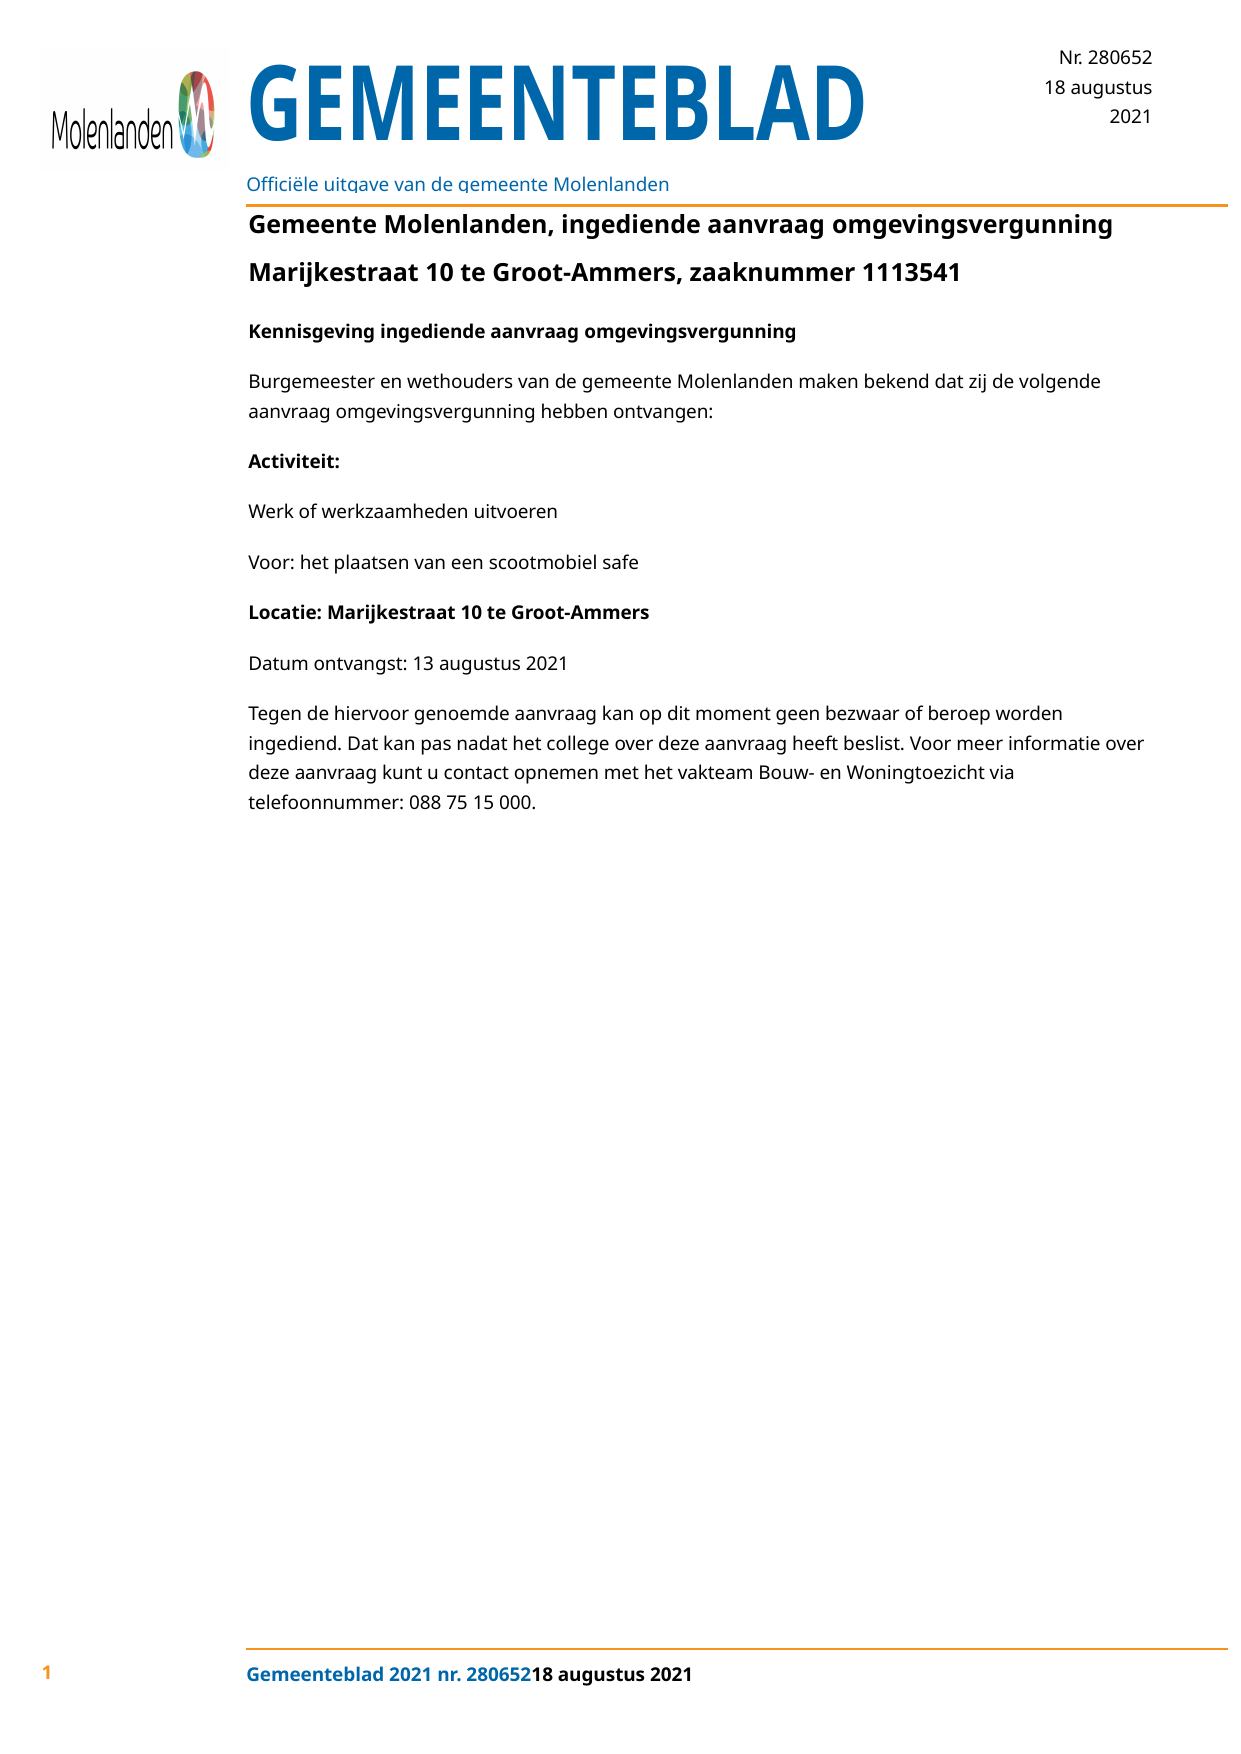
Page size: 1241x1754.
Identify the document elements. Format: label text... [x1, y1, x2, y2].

text Burgemeester en wethouders van de gemeente Molenlanden maken bekend dat zij de volgende aanvraag omgevingsvergunning hebben ontvangen: [248, 368, 1152, 424]
text Kennisgeving ingediende aanvraag omgevingsvergunning [248, 318, 1152, 344]
text Voor: het plaatsen van een scootmobiel safe [248, 549, 1152, 575]
picture [41, 47, 231, 172]
text Gemeente Molenlanden, ingediende aanvraag omgevingsvergunning Marijkestraat 10 te Groot-Ammers, zaaknummer 1113541 [248, 207, 1152, 288]
text Activiteit: [248, 448, 1152, 474]
text Werk of werkzaamheden uitvoeren [248, 499, 1152, 524]
text Locatie: Marijkestraat 10 te Groot-Ammers [248, 599, 1152, 625]
text Tegen de hiervoor genoemde aanvraag kan op dit moment geen bezwaar of beroep worden ingediend. Dat kan pas nadat het college over deze aanvraag heeft beslist. Voor meer informatie over deze aanvraag kunt u contact opnemen met het vakteam Bouw- en Woningtoezicht via telefoonnummer: 088 75 15 000. [248, 700, 1152, 815]
text Datum ontvangst: 13 augustus 2021 [248, 650, 1152, 676]
